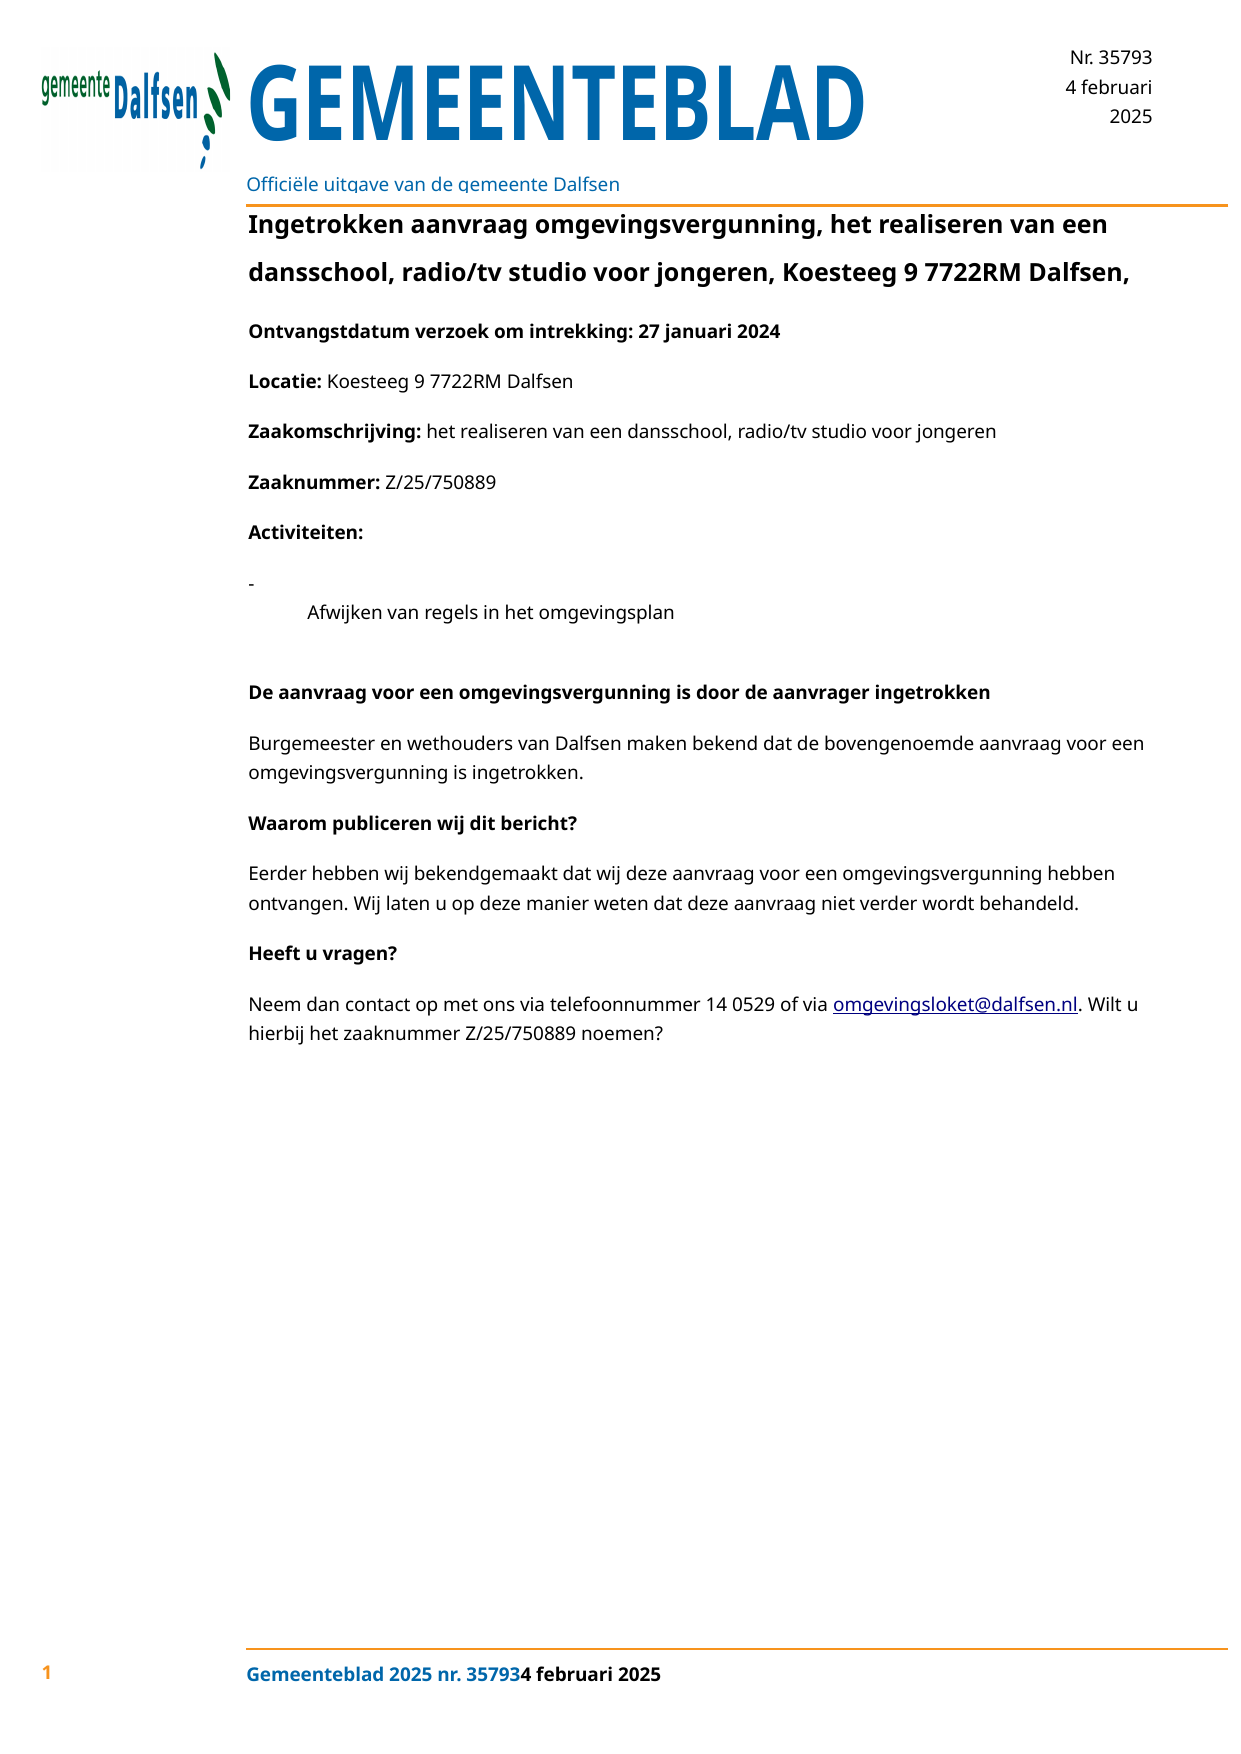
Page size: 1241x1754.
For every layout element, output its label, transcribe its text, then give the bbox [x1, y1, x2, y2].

text Waarom publiceren wij dit bericht? [248, 810, 1152, 836]
text Eerder hebben wij bekendgemaakt dat wij deze aanvraag voor een omgevingsvergunning hebben ontvangen. Wij laten u op deze manier weten dat deze aanvraag niet verder wordt behandeld. [248, 860, 1152, 916]
text Burgemeester en wethouders van Dalfsen maken bekend dat de bovengenoemde aanvraag voor een omgevingsvergunning is ingetrokken. [248, 730, 1152, 785]
text Ingetrokken aanvraag omgevingsvergunning, het realiseren van een dansschool, radio/tv studio voor jongeren, Koesteeg 9 7722RM Dalfsen, [248, 207, 1152, 288]
text Locatie: Koesteeg 9 7722RM Dalfsen [248, 368, 1152, 394]
text Activiteiten: [248, 519, 1152, 545]
text Neem dan contact op met ons via telefoonnummer 14 0529 of via omgevingsloket@dalfsen.nl. Wilt u hierbij het zaaknummer Z/25/750889 noemen? [248, 991, 1152, 1046]
list Afwijken van regels in het omgevingsplan [248, 599, 1152, 625]
text Ontvangstdatum verzoek om intrekking: 27 januari 2024 [248, 318, 1152, 344]
text Zaakomschrijving: het realiseren van een dansschool, radio/tv studio voor jongeren [248, 419, 1152, 444]
picture [41, 47, 231, 172]
text De aanvraag voor een omgevingsvergunning is door de aanvrager ingetrokken [248, 679, 1152, 705]
text Heeft u vragen? [248, 940, 1152, 966]
text Zaaknummer: Z/25/750889 [248, 469, 1152, 495]
